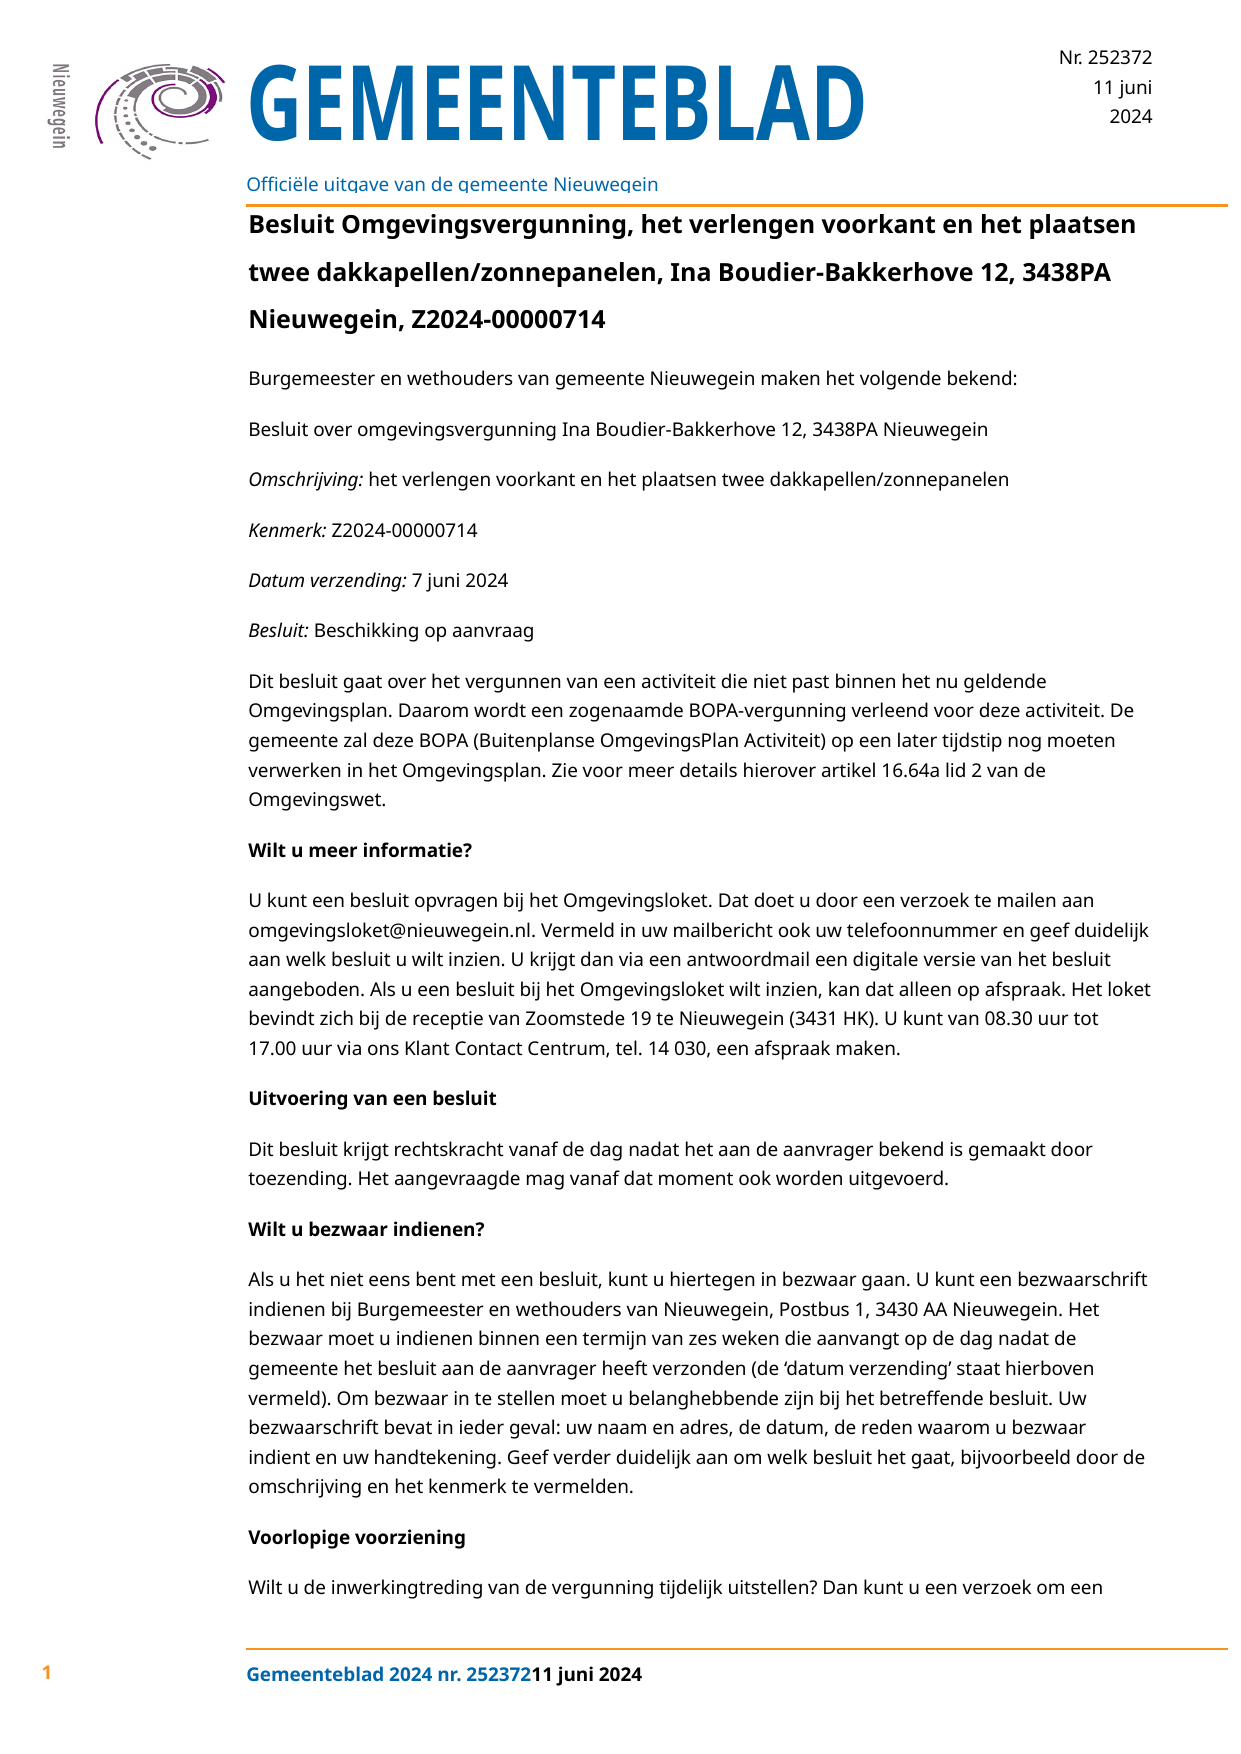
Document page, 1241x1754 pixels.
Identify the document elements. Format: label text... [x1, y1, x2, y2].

text Als u het niet eens bent met een besluit, kunt u hiertegen in bezwaar gaan. U kunt een bezwaarschrift indienen bij Burgemeester en wethouders van Nieuwegein, Postbus 1, 3430 AA Nieuwegein. Het bezwaar moet u indienen binnen een termijn van zes weken die aanvangt op de dag nadat de gemeente het besluit aan de aanvrager heeft verzonden (de ‘datum verzending’ staat hierboven vermeld). Om bezwaar in te stellen moet u belanghebbende zijn bij het betreffende besluit. Uw bezwaarschrift bevat in ieder geval: uw naam en adres, de datum, de reden waarom u bezwaar indient en uw handtekening. Geef verder duidelijk aan om welk besluit het gaat, bijvoorbeeld door de omschrijving en het kenmerk te vermelden. [248, 1266, 1152, 1499]
text Datum verzending: 7 juni 2024 [248, 567, 1152, 593]
text Uitvoering van een besluit [248, 1086, 1152, 1111]
text Besluit over omgevingsvergunning Ina Boudier-Bakkerhove 12, 3438PA Nieuwegein [248, 416, 1152, 442]
text U kunt een besluit opvragen bij het Omgevingsloket. Dat doet u door een verzoek te mailen aan omgevingsloket@nieuwegein.nl. Vermeld in uw mailbericht ook uw telefoonnummer en geef duidelijk aan welk besluit u wilt inzien. U krijgt dan via een antwoordmail een digitale versie van het besluit aangeboden. Als u een besluit bij het Omgevingsloket wilt inzien, kan dat alleen op afspraak. Het loket bevindt zich bij de receptie van Zoomstede 19 te Nieuwegein (3431 HK). U kunt van 08.30 uur tot 17.00 uur via ons Klant Contact Centrum, tel. 14 030, een afspraak maken. [248, 887, 1152, 1061]
text Kenmerk: Z2024-00000714 [248, 517, 1152, 542]
picture [41, 47, 231, 172]
text Voorlopige voorziening [248, 1524, 1152, 1549]
text Dit besluit krijgt rechtskracht vanaf de dag nadat het aan de aanvrager bekend is gemaakt door toezending. Het aangevraagde mag vanaf dat moment ook worden uitgevoerd. [248, 1136, 1152, 1191]
text Wilt u de inwerkingtreding van de vergunning tijdelijk uitstellen? Dan kunt u een verzoek om een [248, 1574, 1152, 1600]
text Besluit Omgevingsvergunning, het verlengen voorkant en het plaatsen twee dakkapellen/zonnepanelen, Ina Boudier-Bakkerhove 12, 3438PA Nieuwegein, Z2024-00000714 [248, 207, 1152, 336]
text Dit besluit gaat over het vergunnen van een activiteit die niet past binnen het nu geldende Omgevingsplan. Daarom wordt een zogenaamde BOPA-vergunning verleend voor deze activiteit. De gemeente zal deze BOPA (Buitenplanse OmgevingsPlan Activiteit) op een later tijdstip nog moeten verwerken in het Omgevingsplan. Zie voor meer details hierover artikel 16.64a lid 2 van de Omgevingswet. [248, 668, 1152, 812]
text Wilt u meer informatie? [248, 837, 1152, 862]
text Burgemeester en wethouders van gemeente Nieuwegein maken het volgende bekend: [248, 366, 1152, 391]
text Wilt u bezwaar indienen? [248, 1216, 1152, 1242]
text Omschrijving: het verlengen voorkant en het plaatsen twee dakkapellen/zonnepanelen [248, 466, 1152, 492]
text Besluit: Beschikking op aanvraag [248, 618, 1152, 643]
